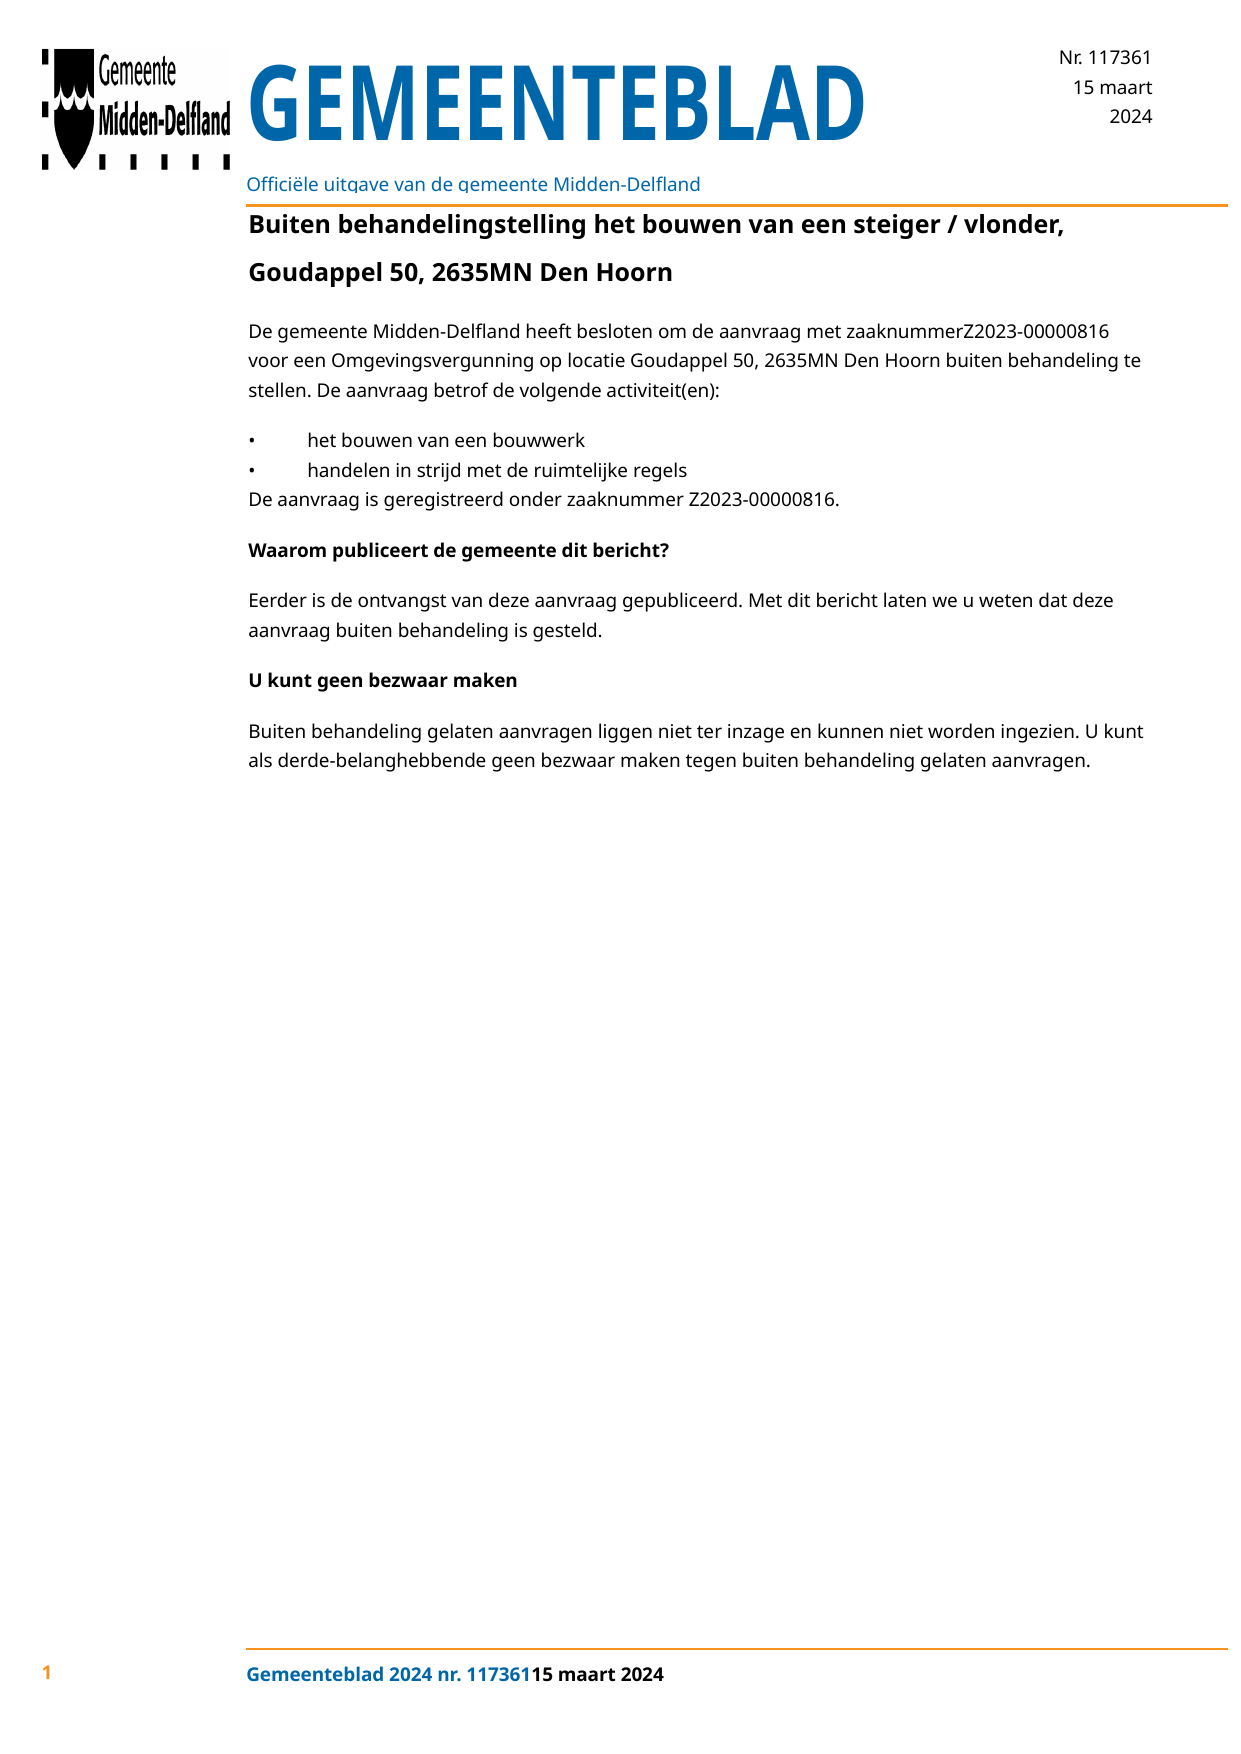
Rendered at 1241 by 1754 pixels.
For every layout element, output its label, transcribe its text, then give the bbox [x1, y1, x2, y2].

text Buiten behandelingstelling het bouwen van een steiger / vlonder, Goudappel 50, 2635MN Den Hoorn [248, 207, 1152, 288]
text Buiten behandeling gelaten aanvragen liggen niet ter inzage en kunnen niet worden ingezien. U kunt als derde-belanghebbende geen bezwaar maken tegen buiten behandeling gelaten aanvragen. [248, 718, 1152, 773]
text De aanvraag is geregistreerd onder zaaknummer Z2023-00000816. [248, 487, 1152, 512]
picture [41, 47, 231, 172]
text Waarom publiceert de gemeente dit bericht? [248, 537, 1152, 563]
text Eerder is de ontvangst van deze aanvraag gepubliceerd. Met dit bericht laten we u weten dat deze aanvraag buiten behandeling is gesteld. [248, 587, 1152, 643]
list handelen in strijd met de ruimtelijke regels [248, 457, 1152, 483]
text De gemeente Midden-Delfland heeft besloten om de aanvraag met zaaknummerZ2023-00000816 voor een Omgevingsvergunning op locatie Goudappel 50, 2635MN Den Hoorn buiten behandeling te stellen. De aanvraag betrof de volgende activiteit(en): [248, 318, 1152, 403]
text U kunt geen bezwaar maken [248, 667, 1152, 693]
list het bouwen van een bouwwerk [248, 427, 1152, 453]
